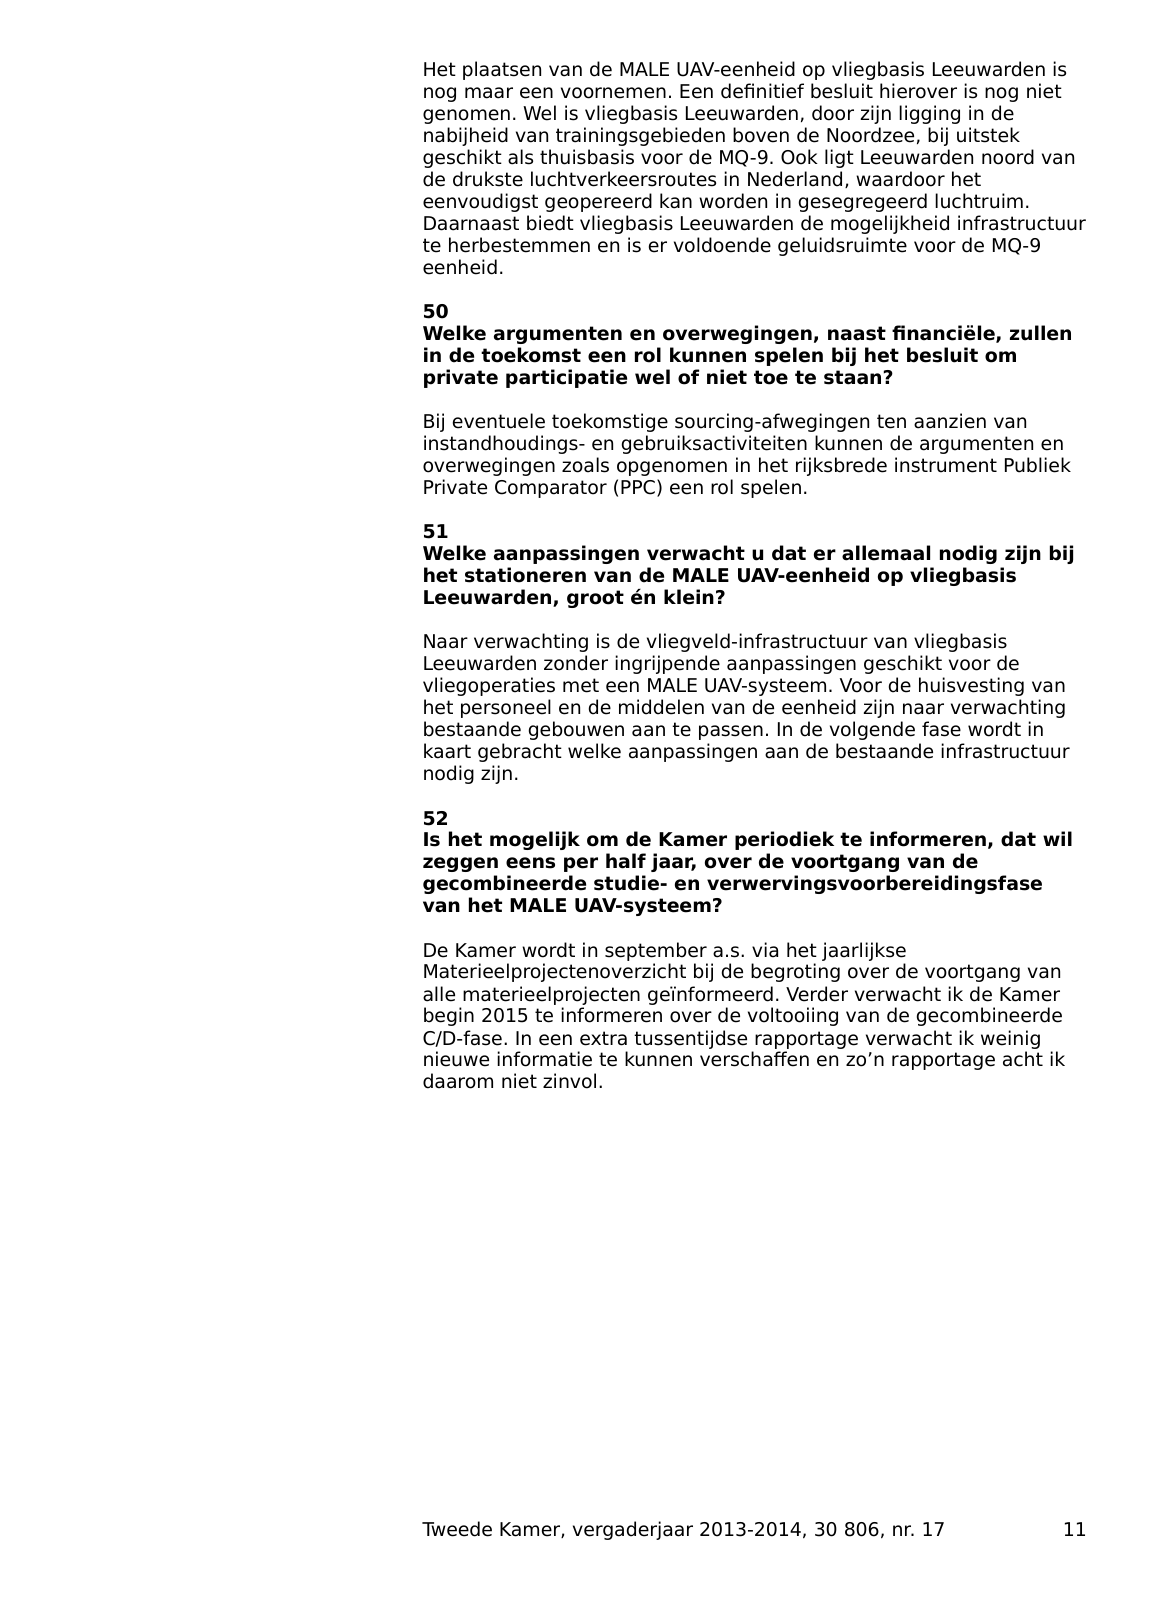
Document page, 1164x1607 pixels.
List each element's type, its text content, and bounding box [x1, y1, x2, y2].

text Het plaatsen van de MALE UAV-eenheid op vliegbasis Leeuwarden is nog maar een voornemen. Een definitief besluit hierover is nog niet genomen. Wel is vliegbasis Leeuwarden, door zijn ligging in de nabijheid van trainingsgebieden boven de Noordzee, bij uitstek geschikt als thuisbasis voor de MQ-9. Ook ligt Leeuwarden noord van de drukste luchtverkeersroutes in Nederland, waardoor het eenvoudigst geopereerd kan worden in gesegregeerd luchtruim. Daarnaast biedt vliegbasis Leeuwarden de mogelijkheid infrastructuur te herbestemmen en is er voldoende geluidsruimte voor de MQ-9 eenheid. [422, 59, 1087, 279]
text De Kamer wordt in september a.s. via het jaarlijkse Materieelprojectenoverzicht bij de begroting over de voortgang van alle materieelprojecten geïnformeerd. Verder verwacht ik de Kamer begin 2015 te informeren over de voltooiing van de gecombineerde C/D-fase. In een extra tussentijdse rapportage verwacht ik weinig nieuwe informatie te kunnen verschaffen en zo’n rapportage acht ik daarom niet zinvol. [422, 939, 1087, 1093]
text Welke argumenten en overwegingen, naast financiële, zullen in de toekomst een rol kunnen spelen bij het besluit om private participatie wel of niet toe te staan? [422, 323, 1087, 389]
text Welke aanpassingen verwacht u dat er allemaal nodig zijn bij het stationeren van de MALE UAV-eenheid op vliegbasis Leeuwarden, groot én klein? [422, 543, 1087, 609]
text 52 [422, 807, 1087, 829]
text Naar verwachting is de vliegveld-infrastructuur van vliegbasis Leeuwarden zonder ingrijpende aanpassingen geschikt voor de vliegoperaties met een MALE UAV-systeem. Voor de huisvesting van het personeel en de middelen van de eenheid zijn naar verwachting bestaande gebouwen aan te passen. In de volgende fase wordt in kaart gebracht welke aanpassingen aan de bestaande infrastructuur nodig zijn. [422, 631, 1087, 785]
text 51 [422, 521, 1087, 543]
text Bij eventuele toekomstige sourcing-afwegingen ten aanzien van instandhoudings- en gebruiksactiviteiten kunnen de argumenten en overwegingen zoals opgenomen in het rijksbrede instrument Publiek Private Comparator (PPC) een rol spelen. [422, 411, 1087, 499]
text Is het mogelijk om de Kamer periodiek te informeren, dat wil zeggen eens per half jaar, over de voortgang van de gecombineerde studie- en verwervingsvoorbereidingsfase van het MALE UAV-systeem? [422, 829, 1087, 917]
text 50 [422, 301, 1087, 323]
